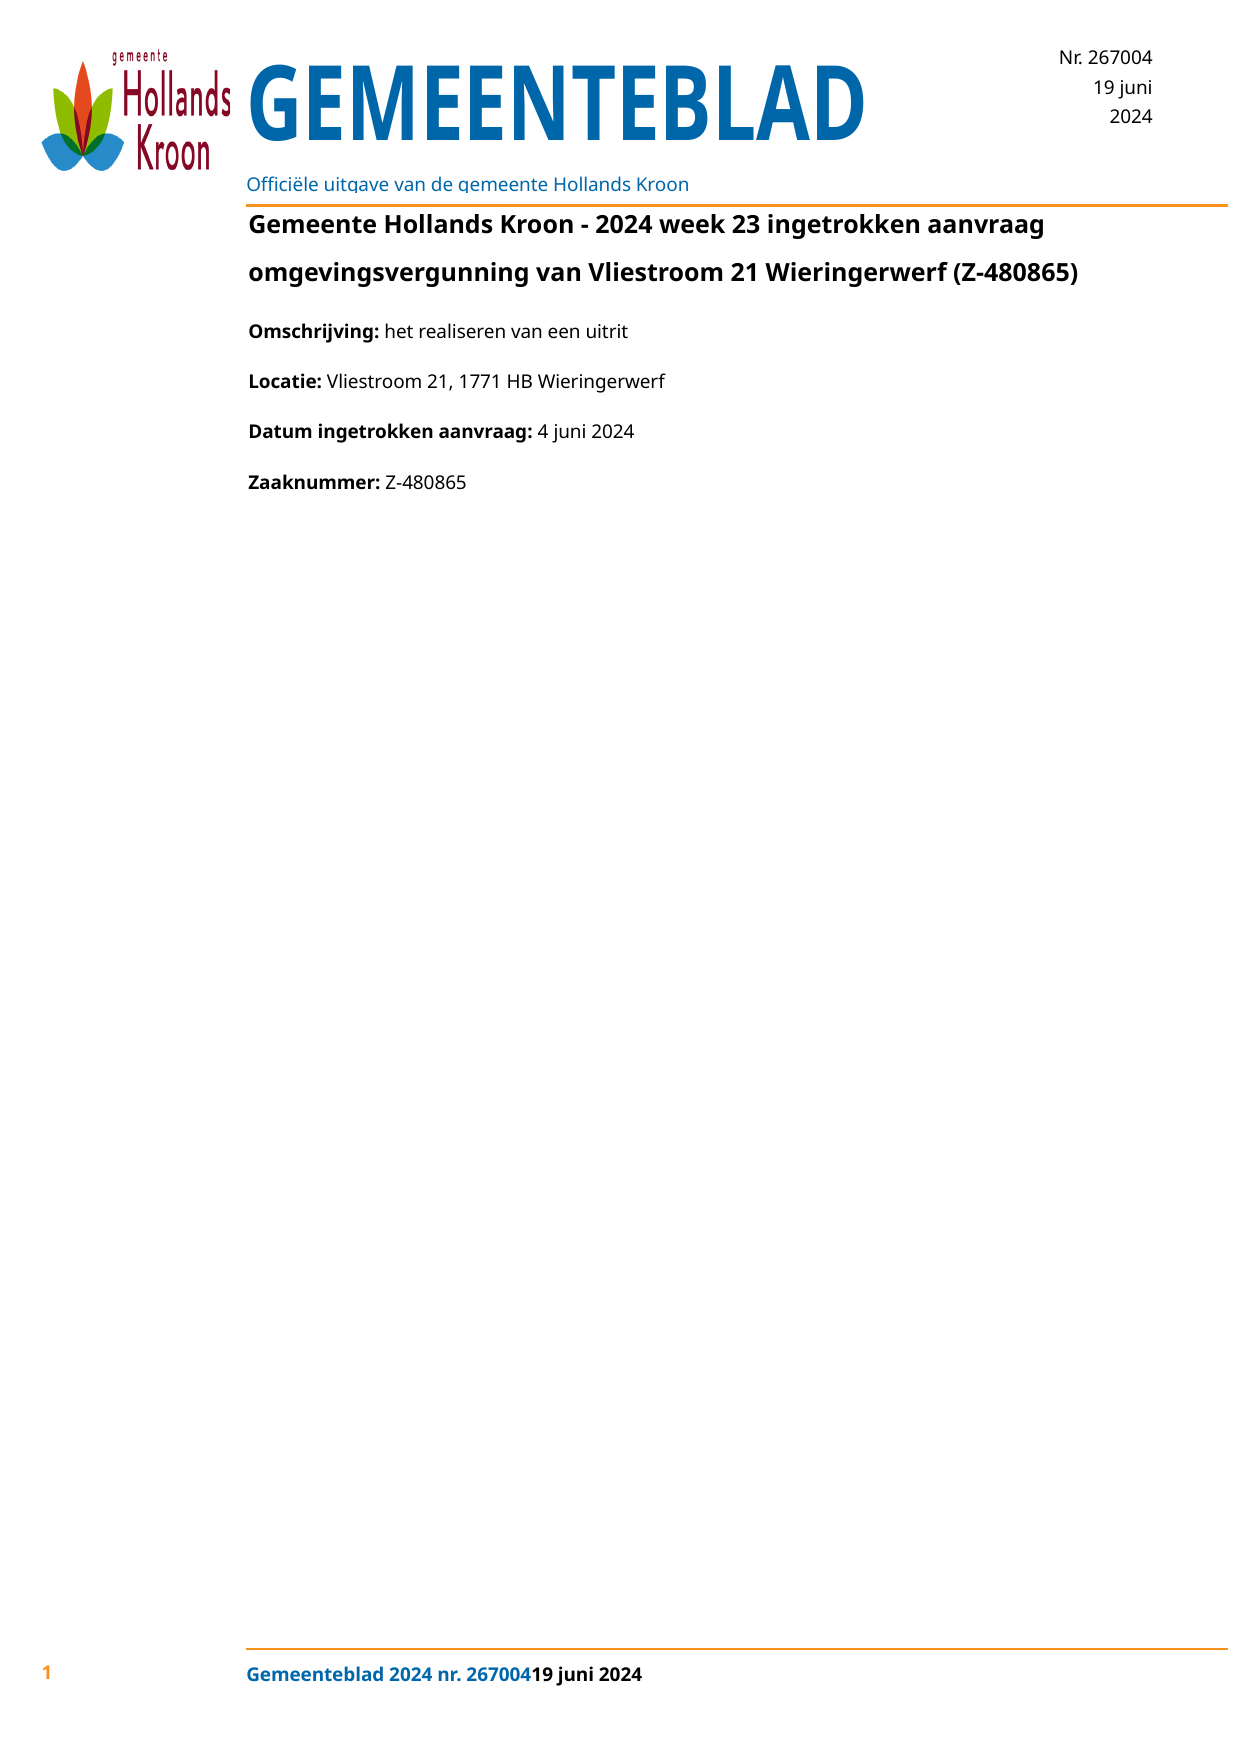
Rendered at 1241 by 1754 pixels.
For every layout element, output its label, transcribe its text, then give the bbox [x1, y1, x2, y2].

text Zaaknummer: Z-480865 [248, 469, 1152, 495]
text Gemeente Hollands Kroon - 2024 week 23 ingetrokken aanvraag omgevingsvergunning van Vliestroom 21 Wieringerwerf (Z-480865) [248, 207, 1152, 288]
text Datum ingetrokken aanvraag: 4 juni 2024 [248, 419, 1152, 444]
text Omschrijving: het realiseren van een uitrit [248, 318, 1152, 344]
picture [41, 47, 231, 172]
text Locatie: Vliestroom 21, 1771 HB Wieringerwerf [248, 368, 1152, 394]
